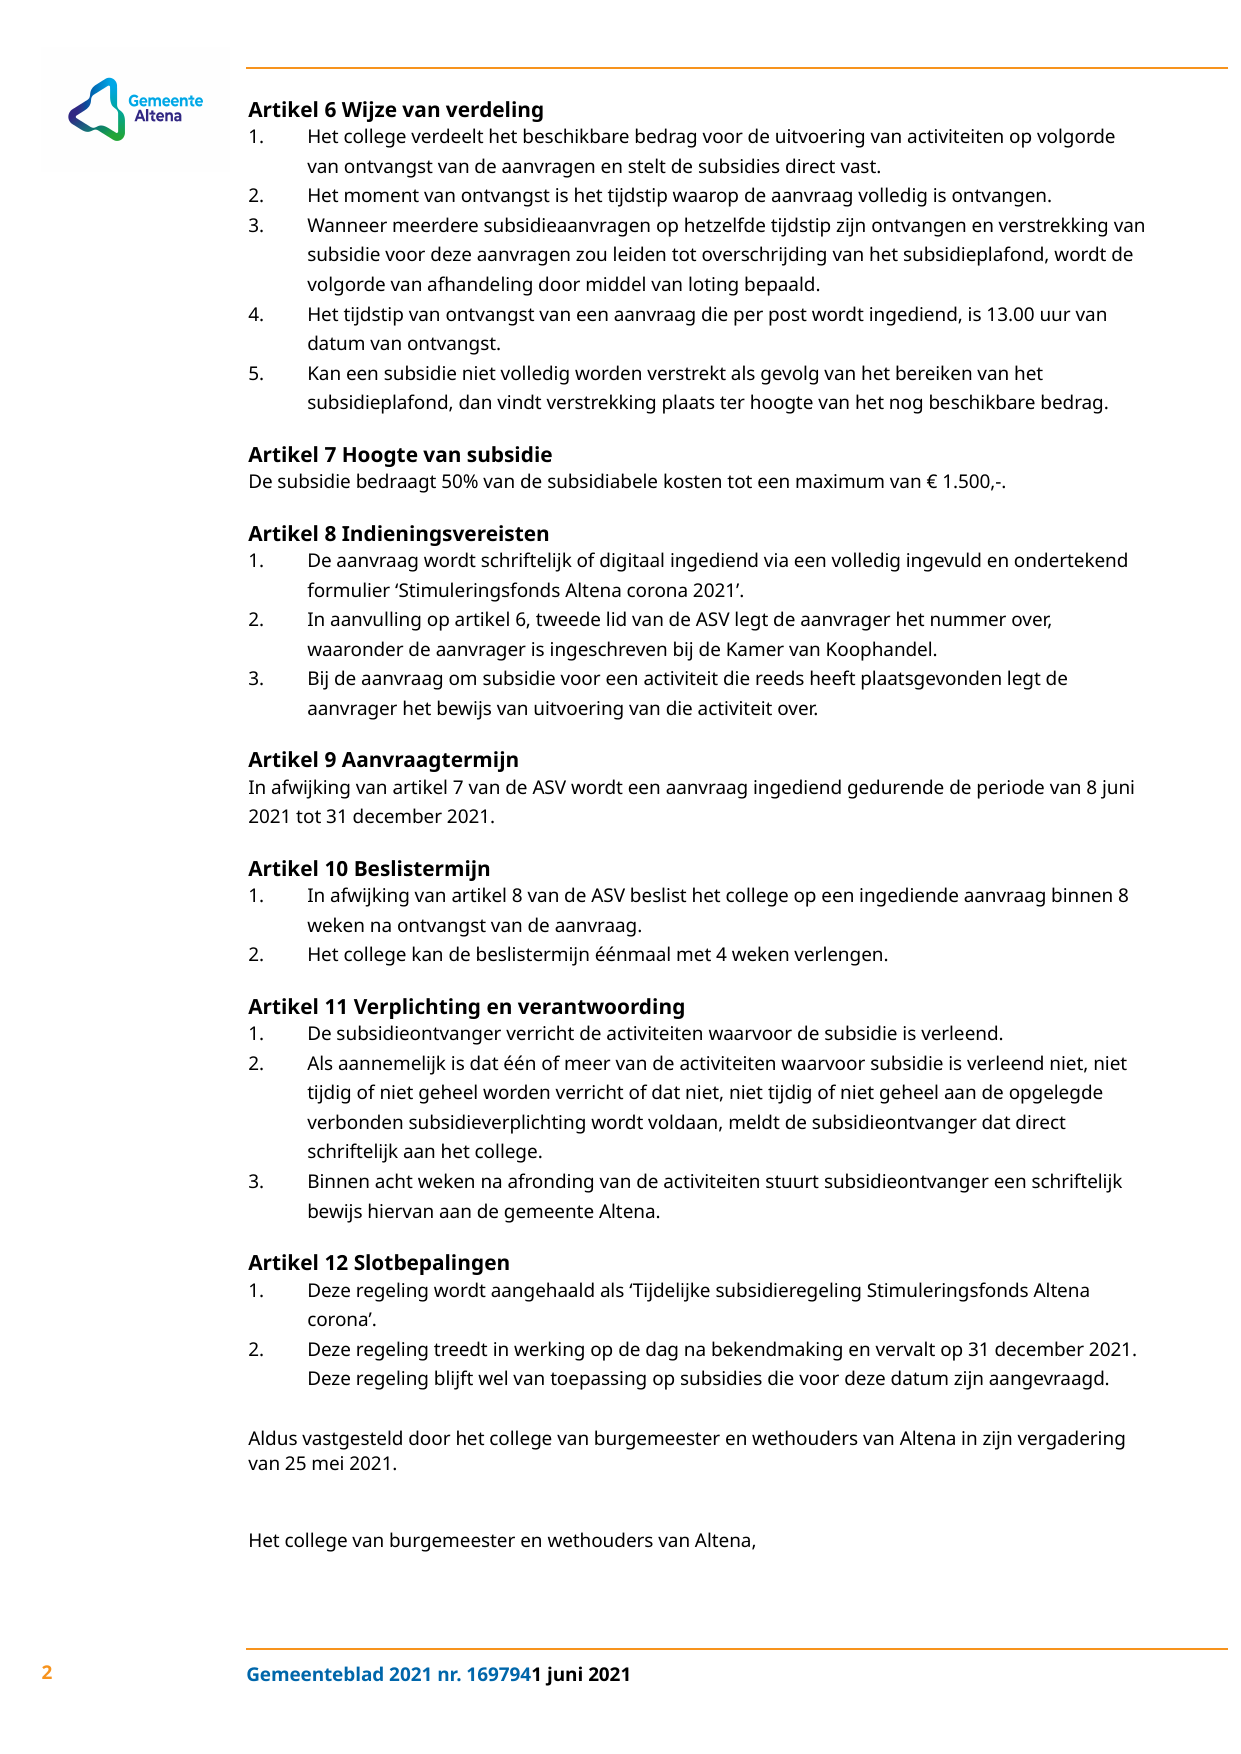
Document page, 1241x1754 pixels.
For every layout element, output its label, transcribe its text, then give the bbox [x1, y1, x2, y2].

text Artikel 8 Indieningsvereisten [248, 519, 1152, 547]
list Wanneer meerdere subsidieaanvragen op hetzelfde tijdstip zijn ontvangen en verstrekking van subsidie voor deze aanvragen zou leiden tot overschrijding van het subsidieplafond, wordt de volgorde van afhandeling door middel van loting bepaald. [248, 212, 1152, 297]
list Als aannemelijk is dat één of meer van de activiteiten waarvoor subsidie is verleend niet, niet tijdig of niet geheel worden verricht of dat niet, niet tijdig of niet geheel aan de opgelegde verbonden subsidieverplichting wordt voldaan, meldt de subsidieontvanger dat direct schriftelijk aan het college. [248, 1050, 1152, 1164]
list De subsidieontvanger verricht de activiteiten waarvoor de subsidie is verleend. [248, 1020, 1152, 1046]
list In afwijking van artikel 8 van de ASV beslist het college op een ingediende aanvraag binnen 8 weken na ontvangst van de aanvraag. [248, 882, 1152, 938]
list Het college kan de beslistermijn éénmaal met 4 weken verlengen. [248, 942, 1152, 967]
text Aldus vastgesteld door het college van burgemeester en wethouders van Altena in zijn vergadering van 25 mei 2021. [248, 1425, 1152, 1476]
list Deze regeling wordt aangehaald als ‘Tijdelijke subsidieregeling Stimuleringsfonds Altena corona’. [248, 1277, 1152, 1332]
text De subsidie bedraagt 50% van de subsidiabele kosten tot een maximum van € 1.500,-. [248, 468, 1152, 494]
text Artikel 10 Beslistermijn [248, 854, 1152, 882]
text Artikel 9 Aanvraagtermijn [248, 746, 1152, 774]
list In aanvulling op artikel 6, tweede lid van de ASV legt de aanvrager het nummer over, waaronder de aanvrager is ingeschreven bij de Kamer van Koophandel. [248, 606, 1152, 662]
text Artikel 11 Verplichting en verantwoording [248, 992, 1152, 1020]
text Het college van burgemeester en wethouders van Altena, [248, 1528, 1152, 1553]
list De aanvraag wordt schriftelijk of digitaal ingediend via een volledig ingevuld en ondertekend formulier ‘Stimuleringsfonds Altena corona 2021’. [248, 547, 1152, 602]
text Artikel 12 Slotbepalingen [248, 1248, 1152, 1277]
text In afwijking van artikel 7 van de ASV wordt een aanvraag ingediend gedurende de periode van 8 juni 2021 tot 31 december 2021. [248, 774, 1152, 829]
list Het moment van ontvangst is het tijdstip waarop de aanvraag volledig is ontvangen. [248, 182, 1152, 208]
text Artikel 6 Wijze van verdeling [248, 95, 1152, 123]
list Kan een subsidie niet volledig worden verstrekt als gevolg van het bereiken van het subsidieplafond, dan vindt verstrekking plaats ter hoogte van het nog beschikbare bedrag. [248, 360, 1152, 415]
list Bij de aanvraag om subsidie voor een activiteit die reeds heeft plaatsgevonden legt de aanvrager het bewijs van uitvoering van die activiteit over. [248, 666, 1152, 721]
list Binnen acht weken na afronding van de activiteiten stuurt subsidieontvanger een schriftelijk bewijs hiervan aan de gemeente Altena. [248, 1168, 1152, 1224]
list Het college verdeelt het beschikbare bedrag voor de uitvoering van activiteiten op volgorde van ontvangst van de aanvragen en stelt de subsidies direct vast. [248, 123, 1152, 178]
list Deze regeling treedt in werking op de dag na bekendmaking en vervalt op 31 december 2021. Deze regeling blijft wel van toepassing op subsidies die voor deze datum zijn aangevraagd. [248, 1336, 1152, 1391]
text Artikel 7 Hoogte van subsidie [248, 440, 1152, 468]
picture [41, 47, 231, 172]
list Het tijdstip van ontvangst van een aanvraag die per post wordt ingediend, is 13.00 uur van datum van ontvangst. [248, 301, 1152, 356]
